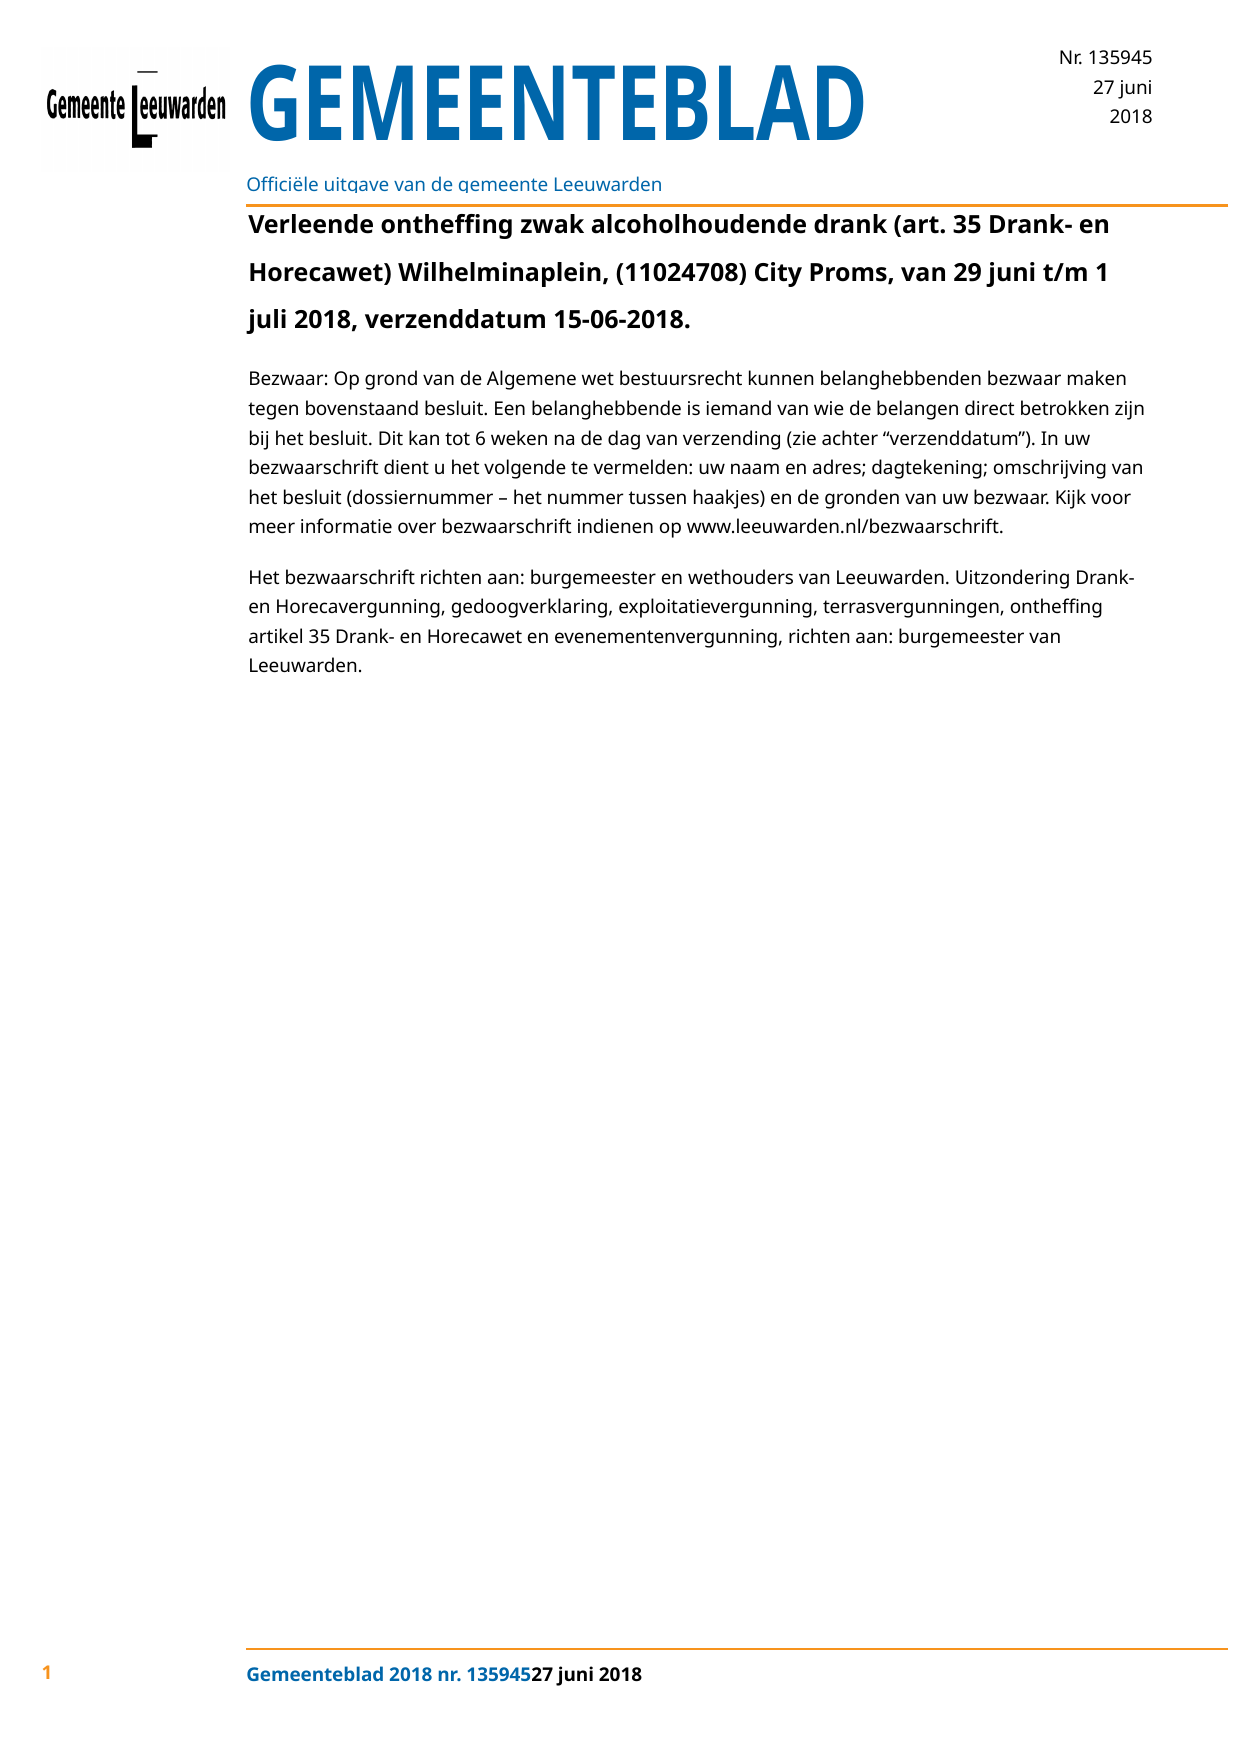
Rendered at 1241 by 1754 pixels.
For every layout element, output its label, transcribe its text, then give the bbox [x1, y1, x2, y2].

picture [41, 47, 231, 172]
text Verleende ontheffing zwak alcoholhoudende drank (art. 35 Drank- en Horecawet) Wilhelminaplein, (11024708) City Proms, van 29 juni t/m 1 juli 2018, verzenddatum 15-06-2018. [248, 207, 1152, 336]
text Het bezwaarschrift richten aan: burgemeester en wethouders van Leeuwarden. Uitzondering Drank- en Horecavergunning, gedoogverklaring, exploitatievergunning, terrasvergunningen, ontheffing artikel 35 Drank- en Horecawet en evenementenvergunning, richten aan: burgemeester van Leeuwarden. [248, 564, 1152, 678]
text Bezwaar: Op grond van de Algemene wet bestuursrecht kunnen belanghebbenden bezwaar maken tegen bovenstaand besluit. Een belanghebbende is iemand van wie de belangen direct betrokken zijn bij het besluit. Dit kan tot 6 weken na de dag van verzending (zie achter “verzenddatum”). In uw bezwaarschrift dient u het volgende te vermelden: uw naam en adres; dagtekening; omschrijving van het besluit (dossiernummer – het nummer tussen haakjes) en de gronden van uw bezwaar. Kijk voor meer informatie over bezwaarschrift indienen op www.leeuwarden.nl/bezwaarschrift. [248, 366, 1152, 539]
